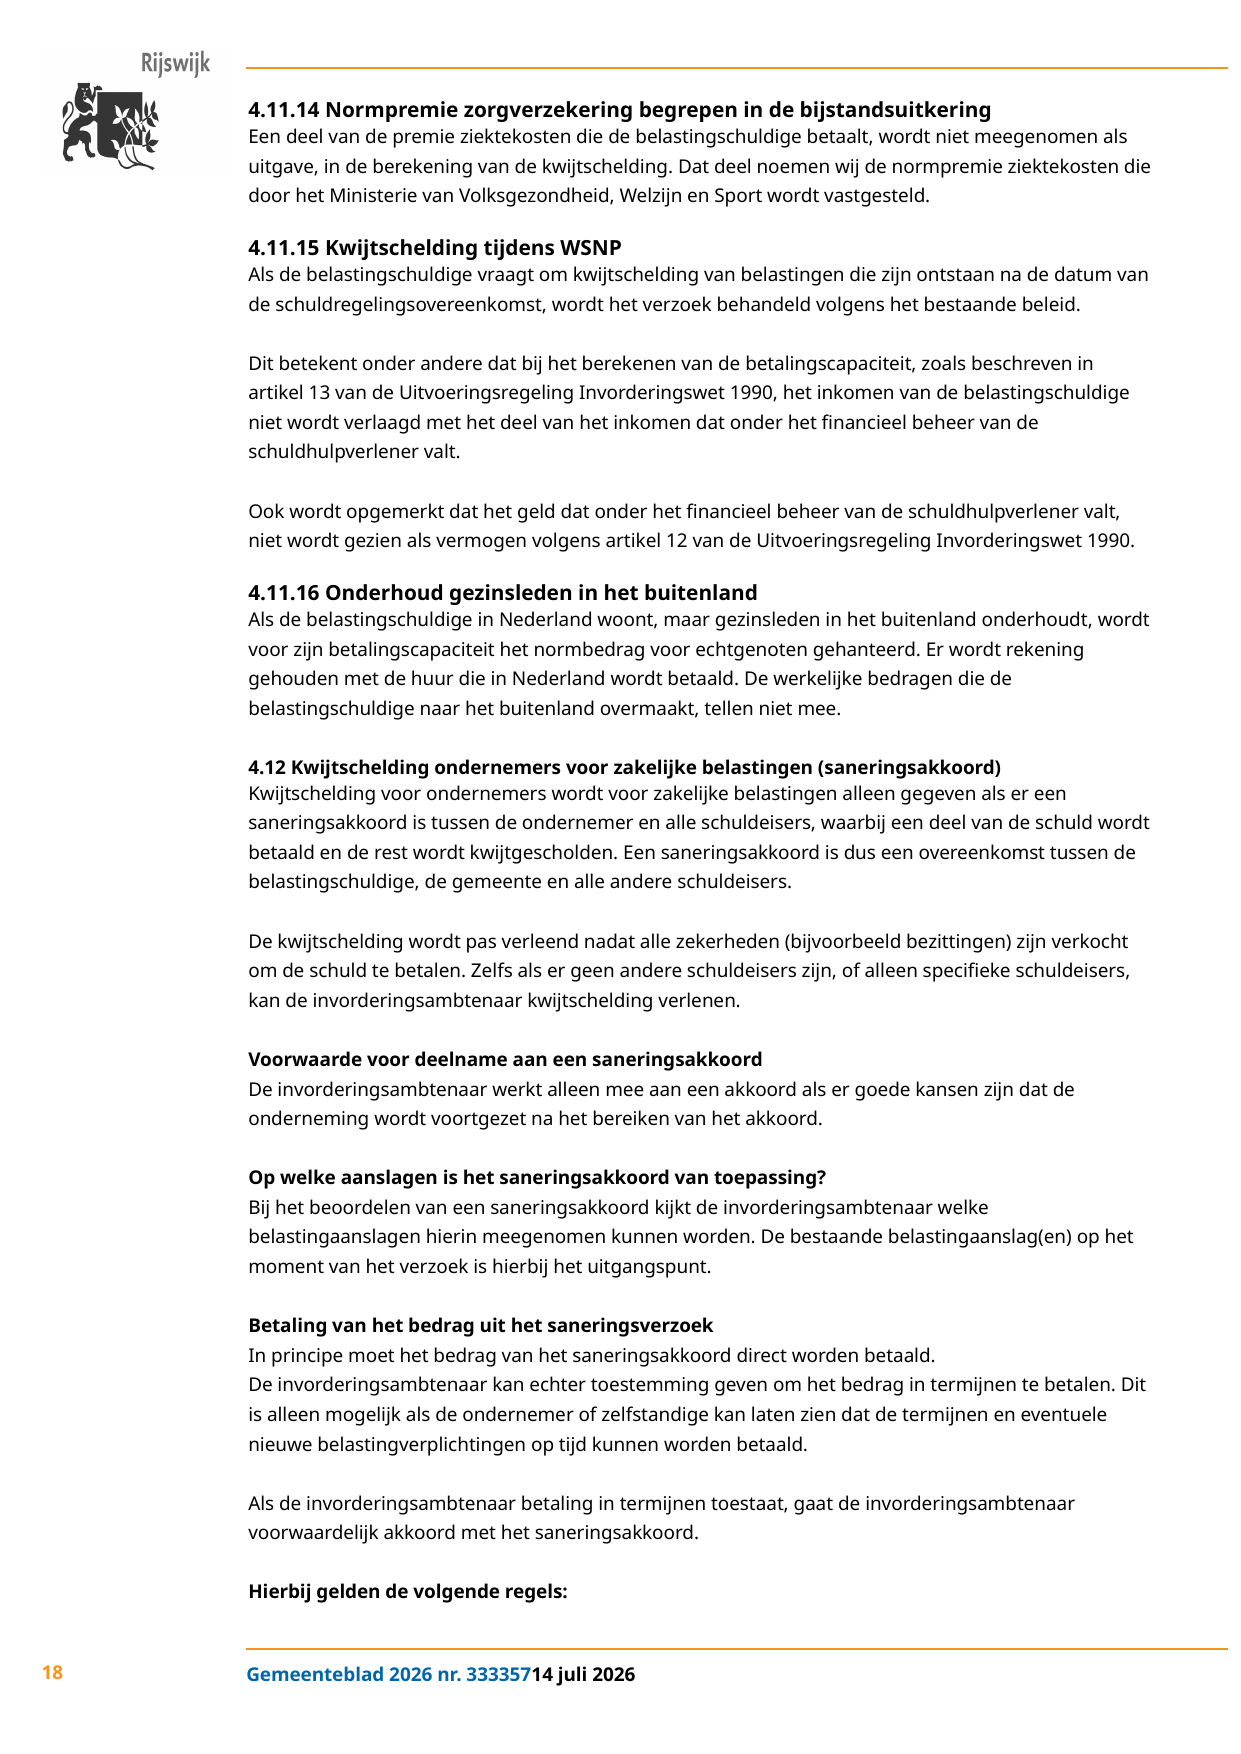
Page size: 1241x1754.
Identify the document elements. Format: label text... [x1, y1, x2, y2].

text 4.11.14 Normpremie zorgverzekering begrepen in de bijstandsuitkering [248, 95, 1152, 123]
text Kwijtschelding voor ondernemers wordt voor zakelijke belastingen alleen gegeven als er een saneringsakkoord is tussen de ondernemer en alle schuldeisers, waarbij een deel van de schuld wordt betaald en de rest wordt kwijtgescholden. Een saneringsakkoord is dus een overeenkomst tussen de belastingschuldige, de gemeente en alle andere schuldeisers. [248, 780, 1152, 894]
text De kwijtschelding wordt pas verleend nadat alle zekerheden (bijvoorbeeld bezittingen) zijn verkocht om de schuld te betalen. Zelfs als er geen andere schuldeisers zijn, of alleen specifieke schuldeisers, kan de invorderingsambtenaar kwijtschelding verlenen. [248, 928, 1152, 1013]
text Als de belastingschuldige in Nederland woont, maar gezinsleden in het buitenland onderhoudt, wordt voor zijn betalingscapaciteit het normbedrag voor echtgenoten gehanteerd. Er wordt rekening gehouden met de huur die in Nederland wordt betaald. De werkelijke bedragen die de belastingschuldige naar het buitenland overmaakt, tellen niet mee. [248, 606, 1152, 721]
text 4.11.16 Onderhoud gezinsleden in het buitenland [248, 578, 1152, 606]
text Ook wordt opgemerkt dat het geld dat onder het financieel beheer van de schuldhulpverlener valt, niet wordt gezien als vermogen volgens artikel 12 van de Uitvoeringsregeling Invorderingswet 1990. [248, 498, 1152, 553]
text Als de belastingschuldige vraagt om kwijtschelding van belastingen die zijn ontstaan na de datum van de schuldregelingsovereenkomst, wordt het verzoek behandeld volgens het bestaande beleid. [248, 261, 1152, 317]
text Als de invorderingsambtenaar betaling in termijnen toestaat, gaat de invorderingsambtenaar voorwaardelijk akkoord met het saneringsakkoord. [248, 1490, 1152, 1545]
picture [41, 47, 231, 172]
text Betaling van het bedrag uit het saneringsverzoek [248, 1312, 1152, 1338]
text Een deel van de premie ziektekosten die de belastingschuldige betaalt, wordt niet meegenomen als uitgave, in de berekening van de kwijtschelding. Dat deel noemen wij de normpremie ziektekosten die door het Ministerie van Volksgezondheid, Welzijn en Sport wordt vastgesteld. [248, 123, 1152, 208]
text 4.12 Kwijtschelding ondernemers voor zakelijke belastingen (saneringsakkoord) [248, 754, 1152, 780]
text In principe moet het bedrag van het saneringsakkoord direct worden betaald. [248, 1342, 1152, 1368]
text Op welke aanslagen is het saneringsakkoord van toepassing? [248, 1164, 1152, 1190]
text 4.11.15 Kwijtschelding tijdens WSNP [248, 233, 1152, 261]
text Dit betekent onder andere dat bij het berekenen van de betalingscapaciteit, zoals beschreven in artikel 13 van de Uitvoeringsregeling Invorderingswet 1990, het inkomen van de belastingschuldige niet wordt verlaagd met het deel van het inkomen dat onder het financieel beheer van de schuldhulpverlener valt. [248, 350, 1152, 464]
text De invorderingsambtenaar werkt alleen mee aan een akkoord als er goede kansen zijn dat de onderneming wordt voortgezet na het bereiken van het akkoord. [248, 1076, 1152, 1131]
text De invorderingsambtenaar kan echter toestemming geven om het bedrag in termijnen te betalen. Dit is alleen mogelijk als de ondernemer of zelfstandige kan laten zien dat de termijnen en eventuele nieuwe belastingverplichtingen op tijd kunnen worden betaald. [248, 1372, 1152, 1457]
text Bij het beoordelen van een saneringsakkoord kijkt de invorderingsambtenaar welke belastingaanslagen hierin meegenomen kunnen worden. De bestaande belastingaanslag(en) op het moment van het verzoek is hierbij het uitgangspunt. [248, 1194, 1152, 1279]
text Voorwaarde voor deelname aan een saneringsakkoord [248, 1046, 1152, 1072]
text Hierbij gelden de volgende regels: [248, 1579, 1152, 1604]
